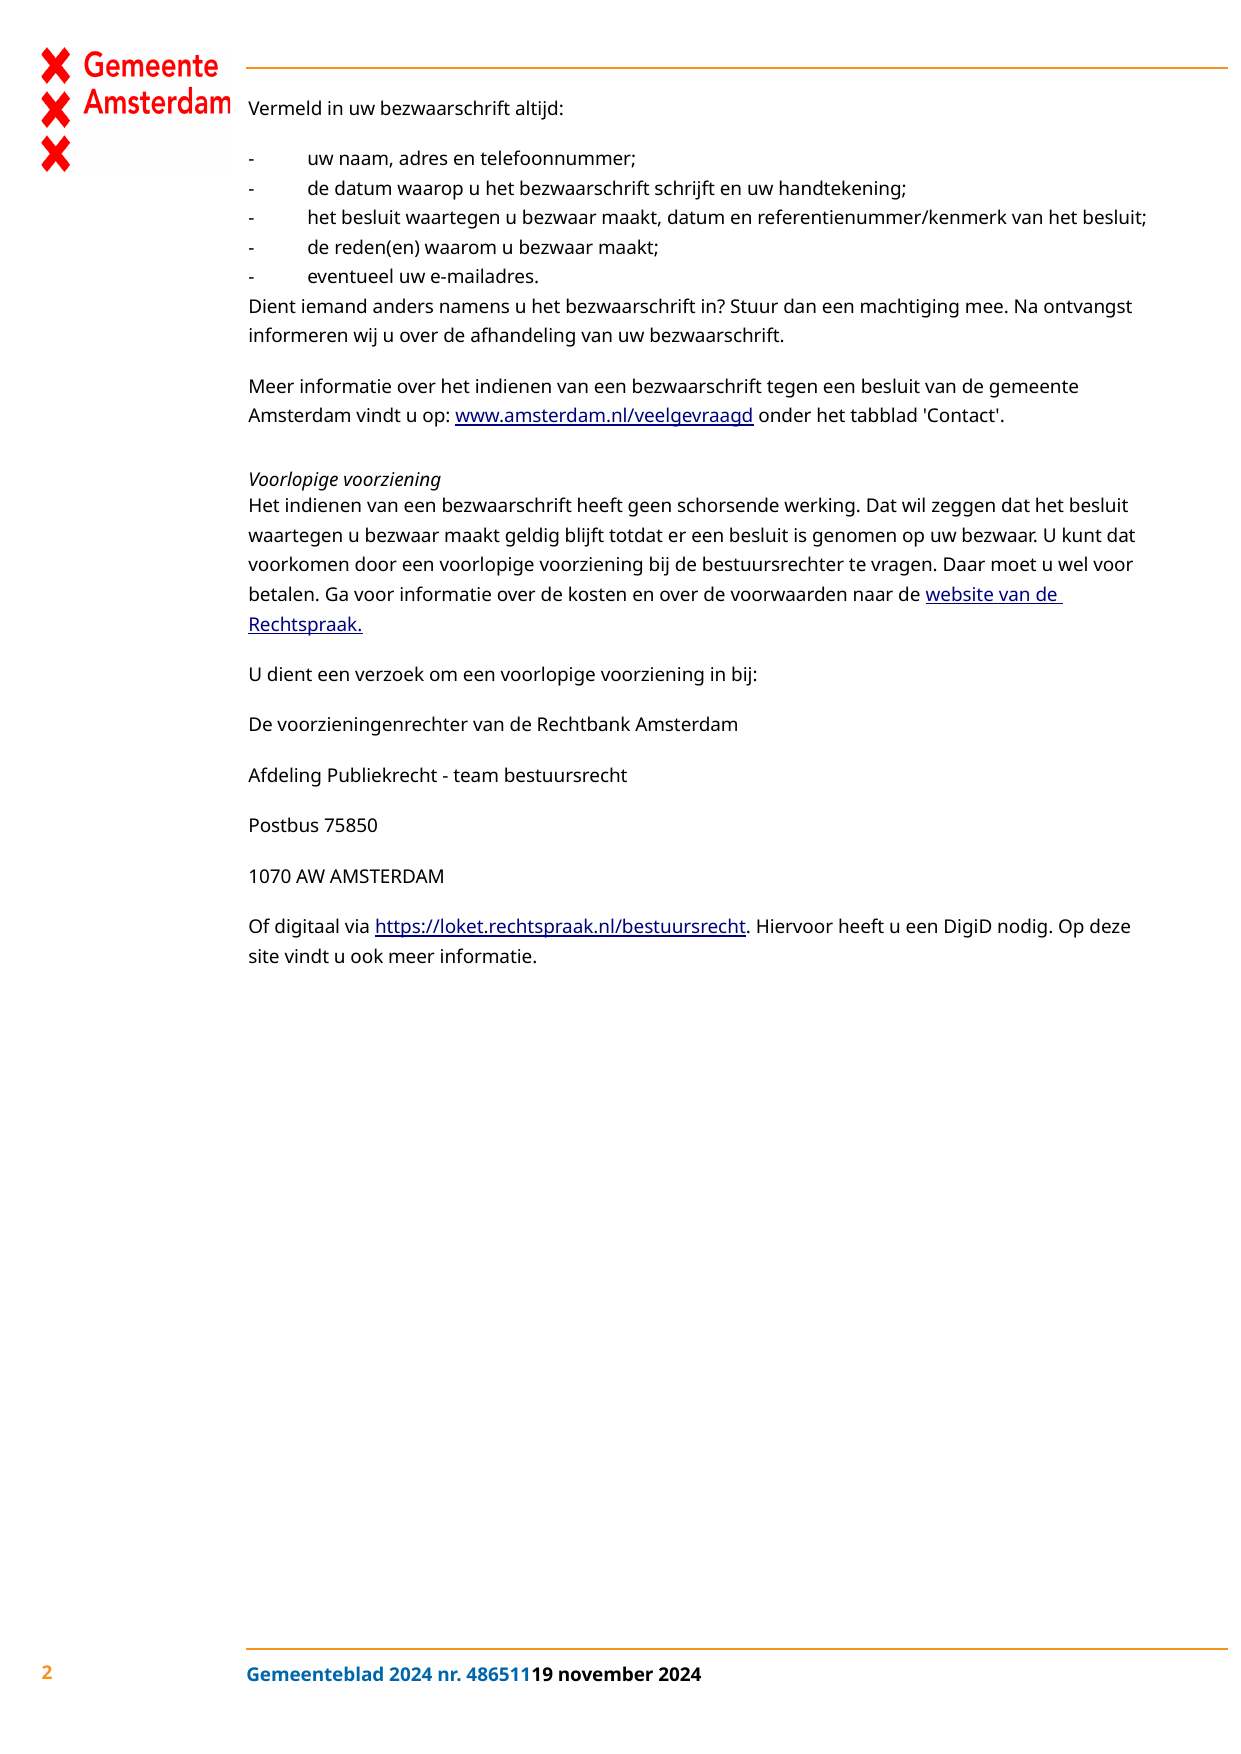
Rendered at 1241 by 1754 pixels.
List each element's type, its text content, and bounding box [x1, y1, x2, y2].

list het besluit waartegen u bezwaar maakt, datum en referentienummer/kenmerk van het besluit; [248, 204, 1152, 230]
picture [41, 47, 231, 172]
list uw naam, adres en telefoonnummer; [248, 145, 1152, 171]
text Of digitaal via https://loket.rechtspraak.nl/bestuursrecht. Hiervoor heeft u een DigiD nodig. Op deze site vindt u ook meer informatie. [248, 913, 1152, 968]
text Vermeld in uw bezwaarschrift altijd: [248, 95, 1152, 121]
text Dient iemand anders namens u het bezwaarschrift in? Stuur dan een machtiging mee. Na ontvangst informeren wij u over de afhandeling van uw bezwaarschrift. [248, 293, 1152, 348]
text De voorzieningenrechter van de Rechtbank Amsterdam [248, 712, 1152, 737]
text 1070 AW AMSTERDAM [248, 863, 1152, 888]
text Postbus 75850 [248, 812, 1152, 838]
text Afdeling Publiekrecht - team bestuursrecht [248, 762, 1152, 788]
text Voorlopige voorziening [248, 467, 1152, 492]
list de datum waarop u het bezwaarschrift schrijft en uw handtekening; [248, 175, 1152, 201]
list de reden(en) waarom u bezwaar maakt; [248, 234, 1152, 260]
text Het indienen van een bezwaarschrift heeft geen schorsende werking. Dat wil zeggen dat het besluit waartegen u bezwaar maakt geldig blijft totdat er een besluit is genomen op uw bezwaar. U kunt dat voorkomen door een voorlopige voorziening bij de bestuursrechter te vragen. Daar moet u wel voor betalen. Ga voor informatie over de kosten en over de voorwaarden naar de website van de Rechtspraak. [248, 492, 1152, 636]
list eventueel uw e-mailadres. [248, 263, 1152, 289]
text Meer informatie over het indienen van een bezwaarschrift tegen een besluit van de gemeente Amsterdam vindt u op: www.amsterdam.nl/veelgevraagd onder het tabblad 'Contact'. [248, 373, 1152, 428]
text U dient een verzoek om een voorlopige voorziening in bij: [248, 661, 1152, 687]
